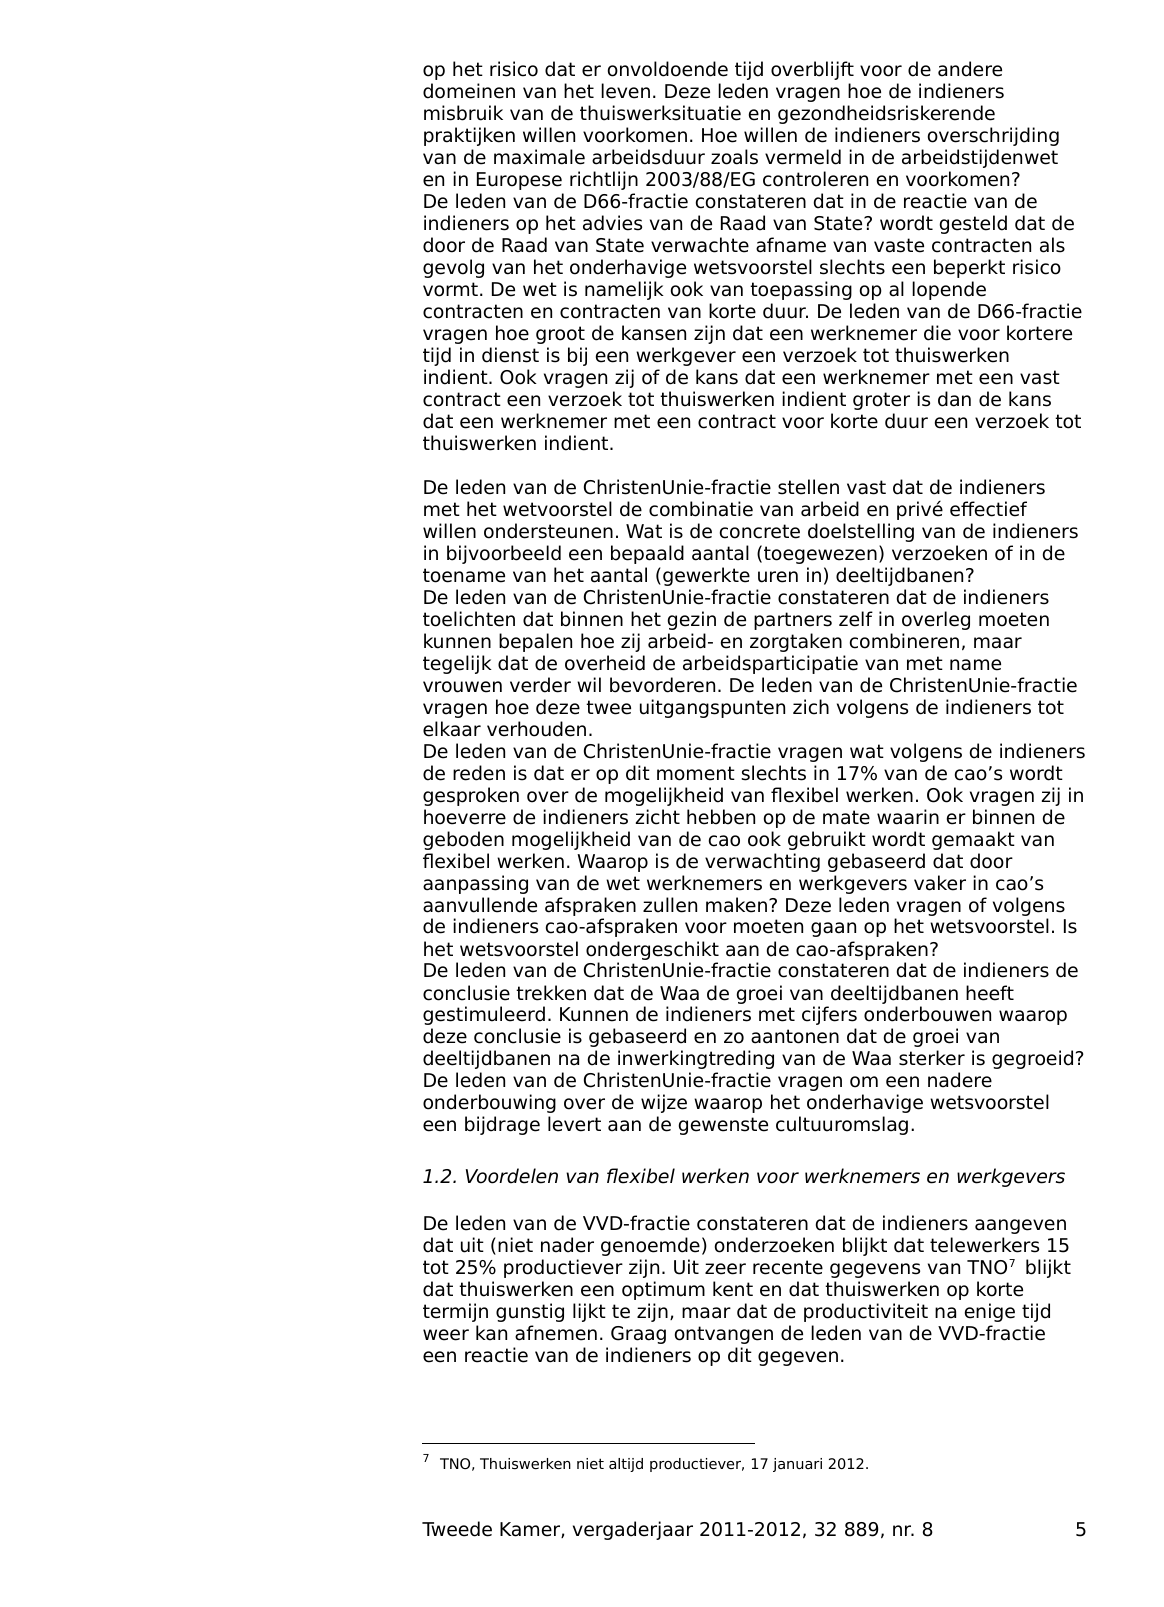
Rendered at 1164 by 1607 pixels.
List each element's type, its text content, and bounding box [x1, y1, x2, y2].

text op het risico dat er onvoldoende tijd overblijft voor de andere domeinen van het leven. Deze leden vragen hoe de indieners misbruik van de thuiswerksituatie en gezondheidsriskerende praktijken willen voorkomen. Hoe willen de indieners overschrijding van de maximale arbeidsduur zoals vermeld in de arbeidstijdenwet en in Europese richtlijn 2003/88/EG controleren en voorkomen? [422, 59, 1087, 191]
subtitle 1.2. Voordelen van flexibel werken voor werknemers en werkgevers [422, 1166, 1087, 1188]
text De leden van de ChristenUnie-fractie vragen om een nadere onderbouwing over de wijze waarop het onderhavige wetsvoorstel een bijdrage levert aan de gewenste cultuuromslag. [422, 1070, 1087, 1136]
text De leden van de ChristenUnie-fractie constateren dat de indieners de conclusie trekken dat de Waa de groei van deeltijdbanen heeft gestimuleerd. Kunnen de indieners met cijfers onderbouwen waarop deze conclusie is gebaseerd en zo aantonen dat de groei van deeltijdbanen na de inwerkingtreding van de Waa sterker is gegroeid? [422, 960, 1087, 1070]
text De leden van de ChristenUnie-fractie stellen vast dat de indieners met het wetvoorstel de combinatie van arbeid en privé effectief willen ondersteunen. Wat is de concrete doelstelling van de indieners in bijvoorbeeld een bepaald aantal (toegewezen) verzoeken of in de toename van het aantal (gewerkte uren in) deeltijdbanen? [422, 477, 1087, 587]
text De leden van de D66-fractie constateren dat in de reactie van de indieners op het advies van de Raad van State? wordt gesteld dat de door de Raad van State verwachte afname van vaste contracten als gevolg van het onderhavige wetsvoorstel slechts een beperkt risico vormt. De wet is namelijk ook van toepassing op al lopende contracten en contracten van korte duur. De leden van de D66-fractie vragen hoe groot de kansen zijn dat een werknemer die voor kortere tijd in dienst is bij een werkgever een verzoek tot thuiswerken indient. Ook vragen zij of de kans dat een werknemer met een vast contract een verzoek tot thuiswerken indient groter is dan de kans dat een werknemer met een contract voor korte duur een verzoek tot thuiswerken indient. [422, 191, 1087, 455]
text TNO, Thuiswerken niet altijd productiever, 17 januari 2012. [422, 1452, 1087, 1474]
text De leden van de ChristenUnie-fractie constateren dat de indieners toelichten dat binnen het gezin de partners zelf in overleg moeten kunnen bepalen hoe zij arbeid- en zorgtaken combineren, maar tegelijk dat de overheid de arbeidsparticipatie van met name vrouwen verder wil bevorderen. De leden van de ChristenUnie-fractie vragen hoe deze twee uitgangspunten zich volgens de indieners tot elkaar verhouden. [422, 587, 1087, 741]
text De leden van de VVD-fractie constateren dat de indieners aangeven dat uit (niet nader genoemde) onderzoeken blijkt dat telewerkers 15 tot 25% productiever zijn. Uit zeer recente gegevens van TNO blijkt dat thuiswerken een optimum kent en dat thuiswerken op korte termijn gunstig lijkt te zijn, maar dat de productiviteit na enige tijd weer kan afnemen. Graag ontvangen de leden van de VVD-fractie een reactie van de indieners op dit gegeven. [422, 1213, 1087, 1367]
text De leden van de ChristenUnie-fractie vragen wat volgens de indieners de reden is dat er op dit moment slechts in 17% van de cao’s wordt gesproken over de mogelijkheid van flexibel werken. Ook vragen zij in hoeverre de indieners zicht hebben op de mate waarin er binnen de geboden mogelijkheid van de cao ook gebruikt wordt gemaakt van flexibel werken. Waarop is de verwachting gebaseerd dat door aanpassing van de wet werknemers en werkgevers vaker in cao’s aanvullende afspraken zullen maken? Deze leden vragen of volgens de indieners cao-afspraken voor moeten gaan op het wetsvoorstel. Is het wetsvoorstel ondergeschikt aan de cao-afspraken? [422, 741, 1087, 960]
